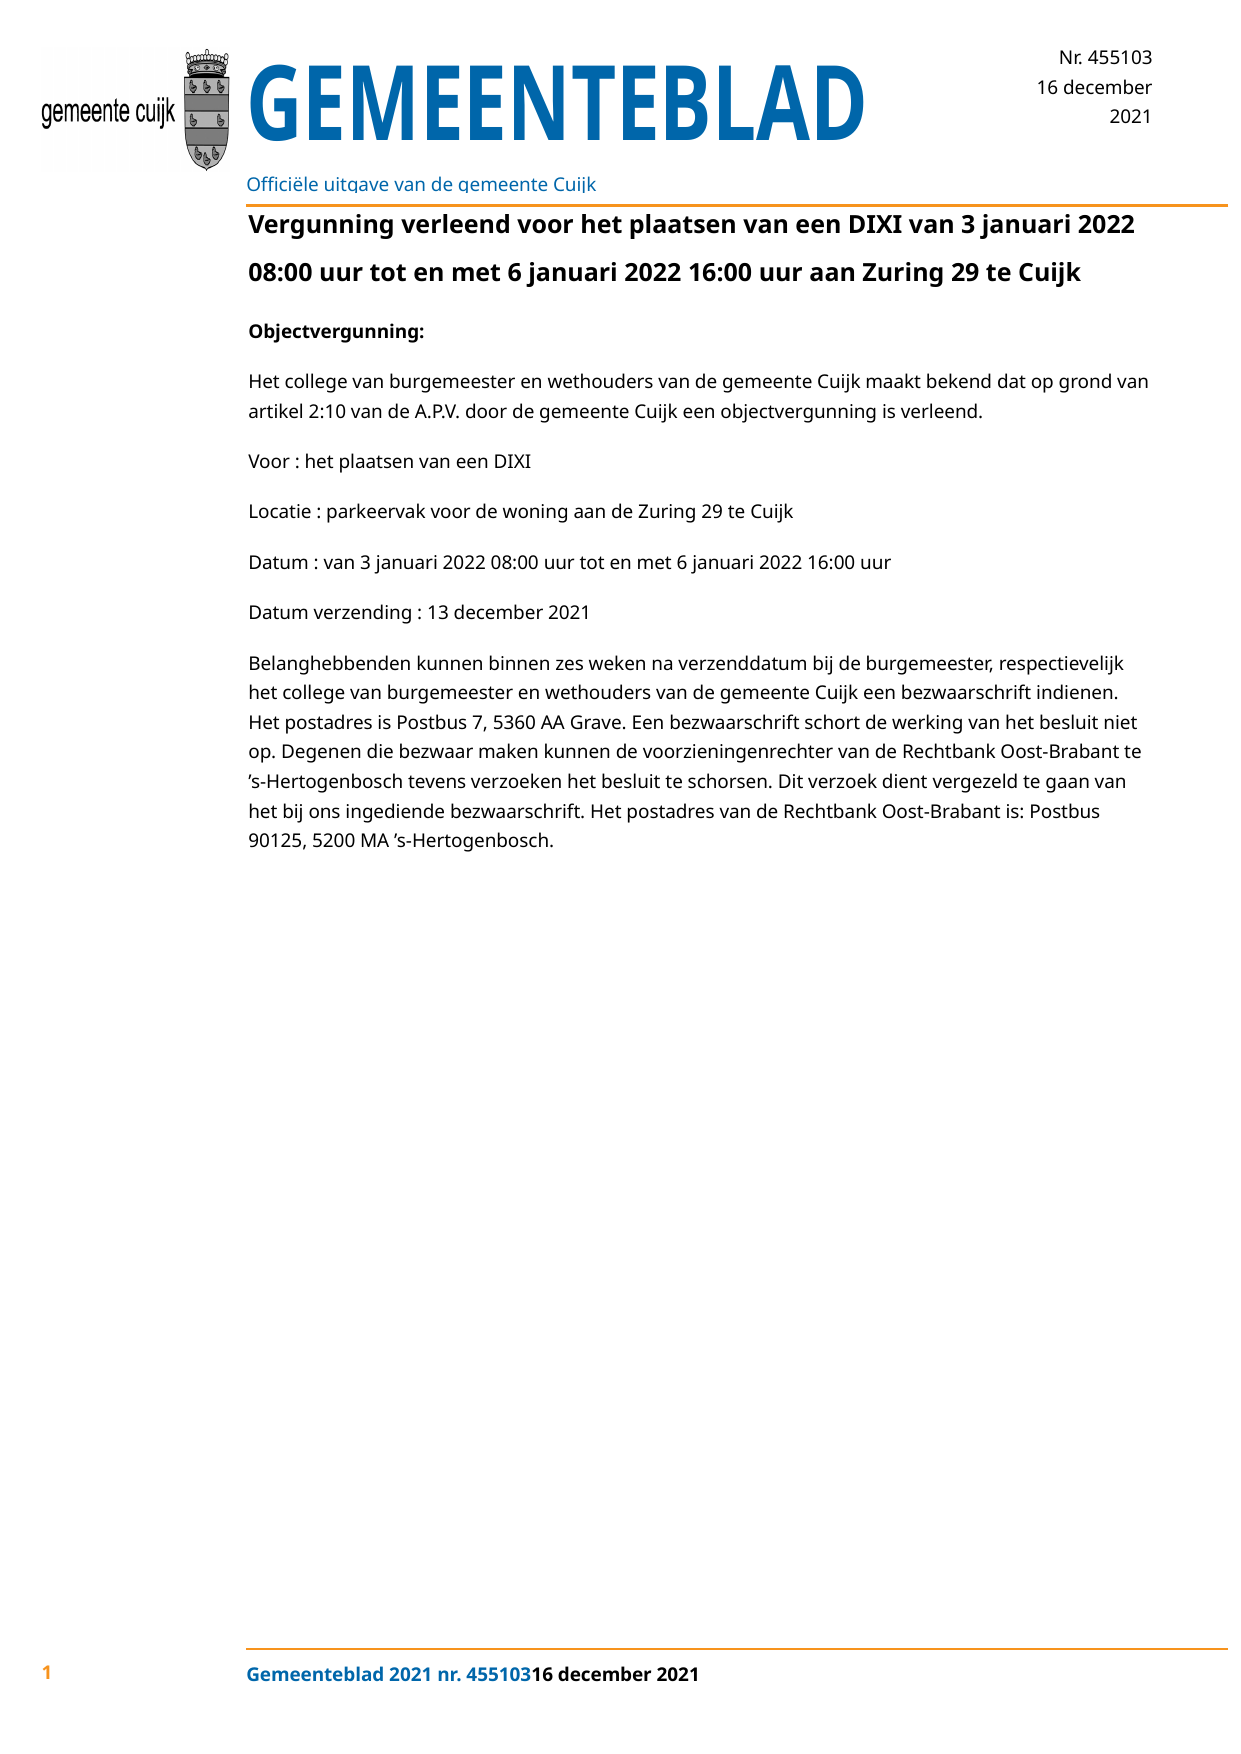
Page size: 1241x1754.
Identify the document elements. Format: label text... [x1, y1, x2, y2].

text Vergunning verleend voor het plaatsen van een DIXI van 3 januari 2022 08:00 uur tot en met 6 januari 2022 16:00 uur aan Zuring 29 te Cuijk [248, 207, 1152, 288]
text Objectvergunning: [248, 318, 1152, 344]
text Datum verzending : 13 december 2021 [248, 599, 1152, 625]
picture [41, 47, 231, 172]
text Het college van burgemeester en wethouders van de gemeente Cuijk maakt bekend dat op grond van artikel 2:10 van de A.P.V. door de gemeente Cuijk een objectvergunning is verleend. [248, 368, 1152, 424]
text Belanghebbenden kunnen binnen zes weken na verzenddatum bij de burgemeester, respectievelijk het college van burgemeester en wethouders van de gemeente Cuijk een bezwaarschrift indienen. Het postadres is Postbus 7, 5360 AA Grave. Een bezwaarschrift schort de werking van het besluit niet op. Degenen die bezwaar maken kunnen de voorzieningenrechter van de Rechtbank Oost-Brabant te ’s-Hertogenbosch tevens verzoeken het besluit te schorsen. Dit verzoek dient vergezeld te gaan van het bij ons ingediende bezwaarschrift. Het postadres van de Rechtbank Oost-Brabant is: Postbus 90125, 5200 MA ’s-Hertogenbosch. [248, 650, 1152, 853]
text Voor : het plaatsen van een DIXI [248, 448, 1152, 474]
text Locatie : parkeervak voor de woning aan de Zuring 29 te Cuijk [248, 499, 1152, 524]
text Datum : van 3 januari 2022 08:00 uur tot en met 6 januari 2022 16:00 uur [248, 549, 1152, 575]
